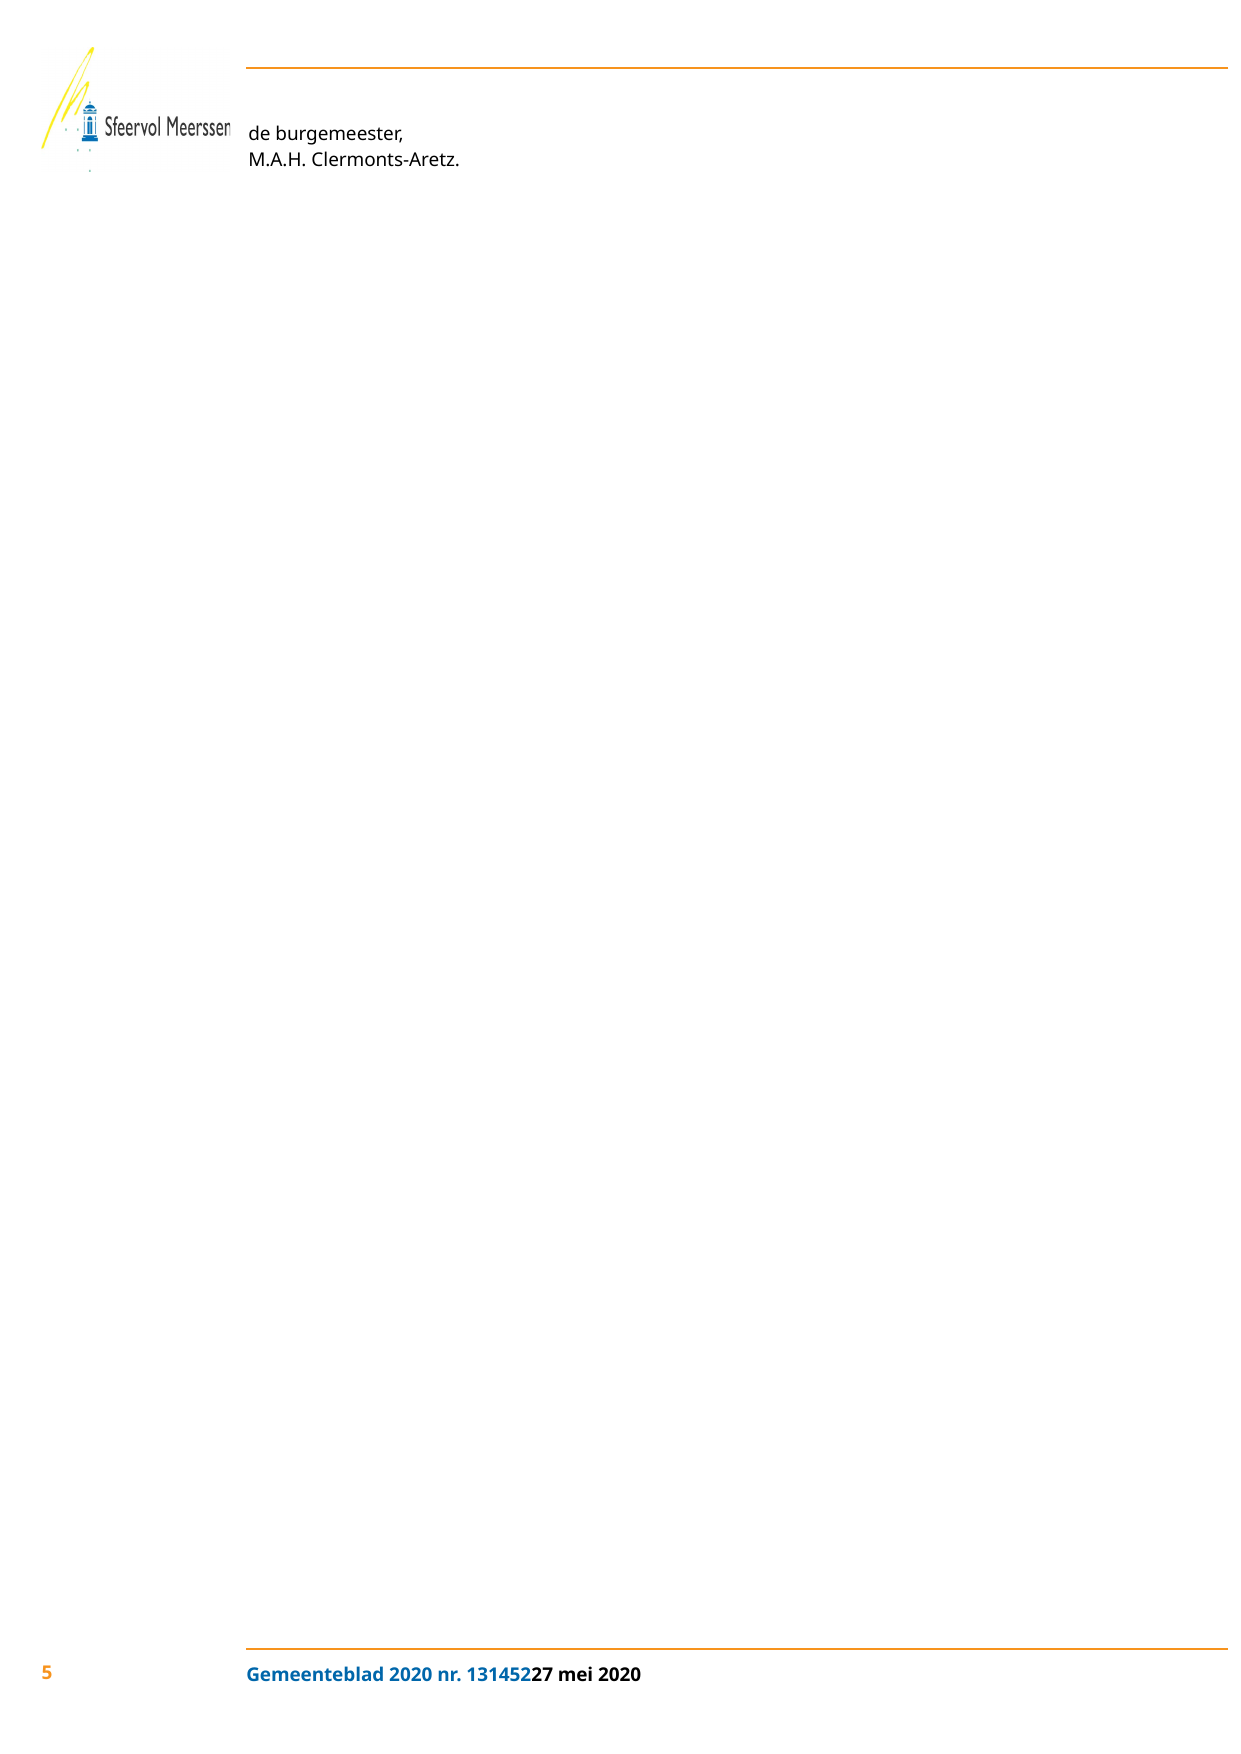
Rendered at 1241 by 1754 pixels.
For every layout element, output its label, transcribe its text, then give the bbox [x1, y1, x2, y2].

picture [41, 47, 231, 172]
text de burgemeester, [248, 121, 1152, 146]
text M.A.H. Clermonts-Aretz. [248, 146, 1152, 172]
